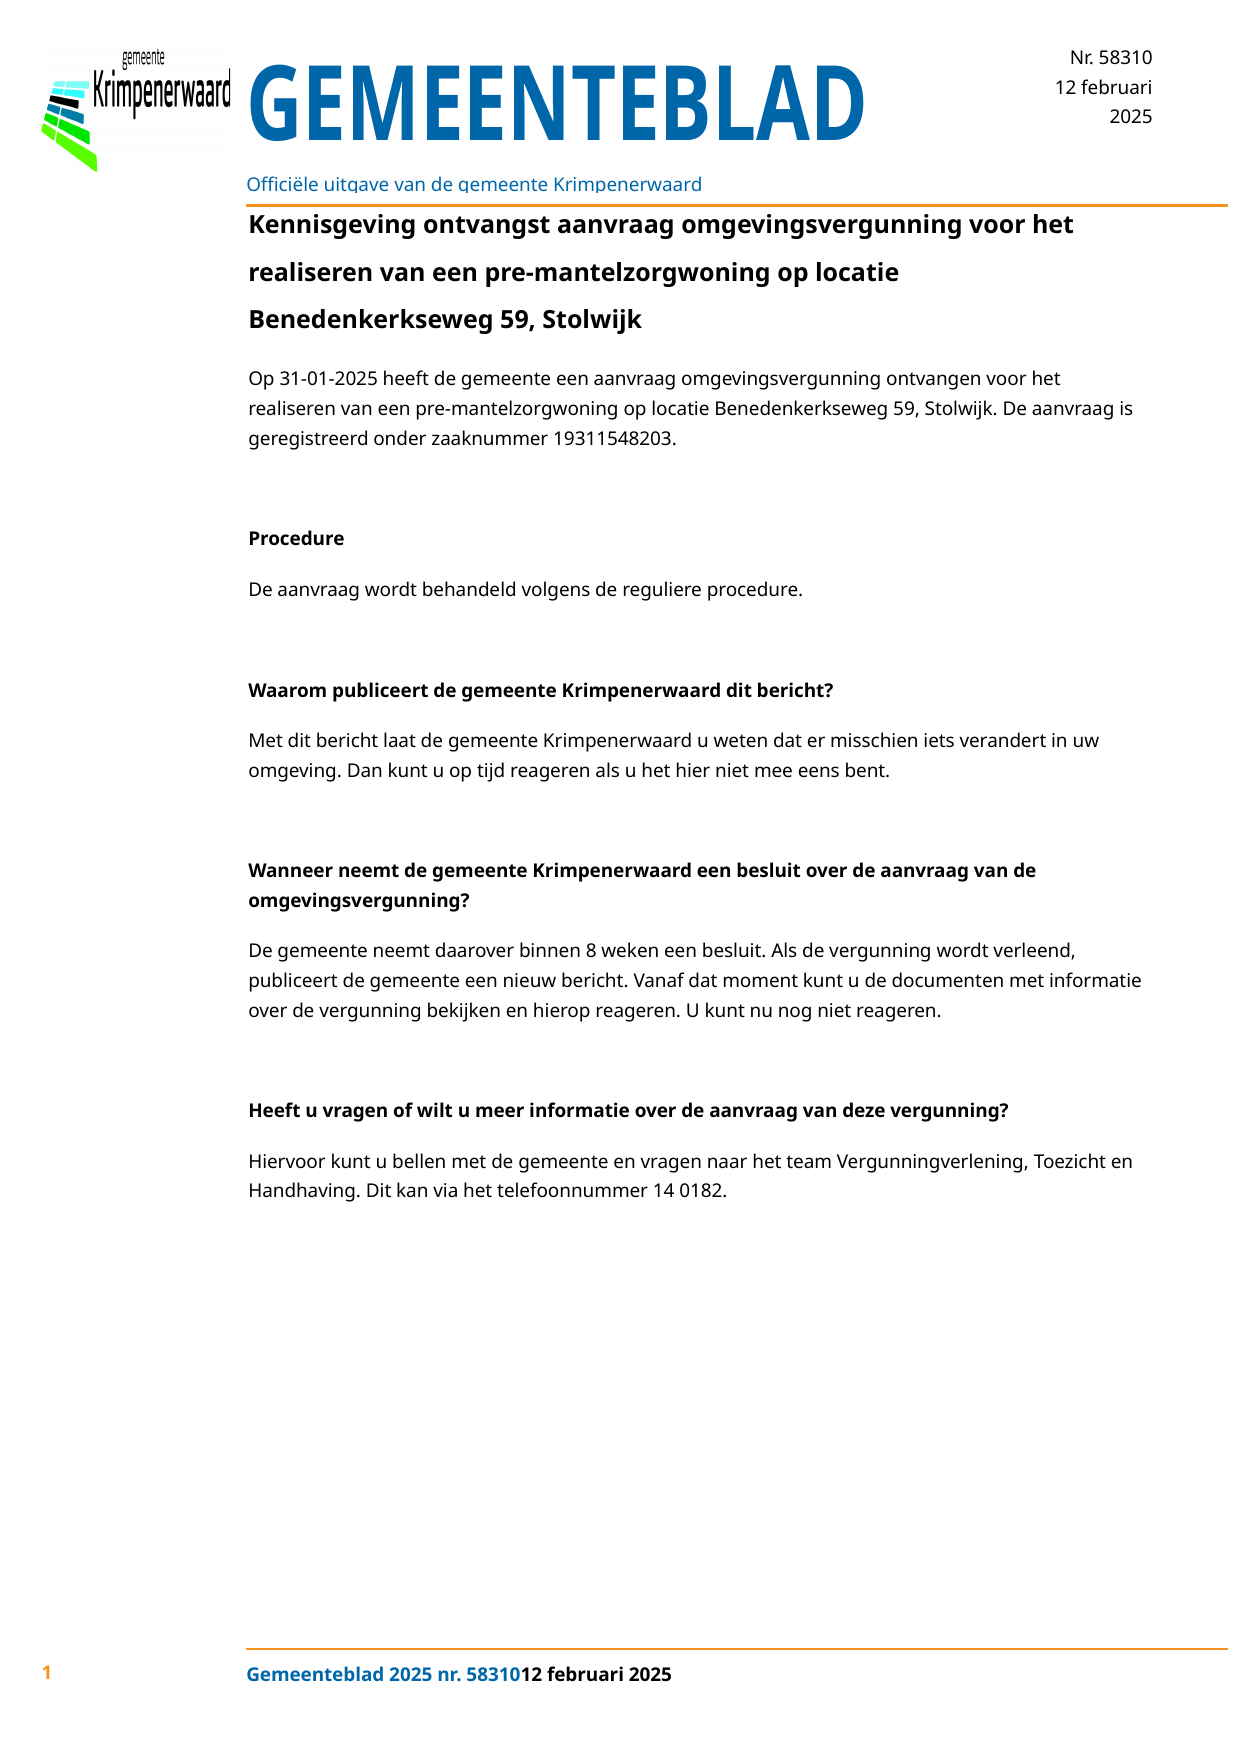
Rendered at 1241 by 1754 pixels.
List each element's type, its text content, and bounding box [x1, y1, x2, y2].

text Waarom publiceert de gemeente Krimpenerwaard dit bericht? [248, 677, 1152, 702]
text Wanneer neemt de gemeente Krimpenerwaard een besluit over de aanvraag van de omgevingsvergunning? [248, 858, 1152, 913]
text Heeft u vragen of wilt u meer informatie over de aanvraag van deze vergunning? [248, 1098, 1152, 1123]
text Kennisgeving ontvangst aanvraag omgevingsvergunning voor het realiseren van een pre-mantelzorgwoning op locatie Benedenkerkseweg 59, Stolwijk [248, 207, 1152, 336]
text De gemeente neemt daarover binnen 8 weken een besluit. Als de vergunning wordt verleend, publiceert de gemeente een nieuw bericht. Vanaf dat moment kunt u de documenten met informatie over de vergunning bekijken en hierop reageren. U kunt nu nog niet reageren. [248, 938, 1152, 1022]
text Met dit bericht laat de gemeente Krimpenerwaard u weten dat er misschien iets verandert in uw omgeving. Dan kunt u op tijd reageren als u het hier niet mee eens bent. [248, 727, 1152, 782]
picture [41, 47, 231, 172]
text Hiervoor kunt u bellen met de gemeente en vragen naar het team Vergunningverlening, Toezicht en Handhaving. Dit kan via het telefoonnummer 14 0182. [248, 1148, 1152, 1203]
text Op 31-01-2025 heeft de gemeente een aanvraag omgevingsvergunning ontvangen voor het realiseren van een pre-mantelzorgwoning op locatie Benedenkerkseweg 59, Stolwijk. De aanvraag is geregistreerd onder zaaknummer 19311548203. [248, 366, 1152, 450]
text Procedure [248, 526, 1152, 551]
text De aanvraag wordt behandeld volgens de reguliere procedure. [248, 576, 1152, 602]
